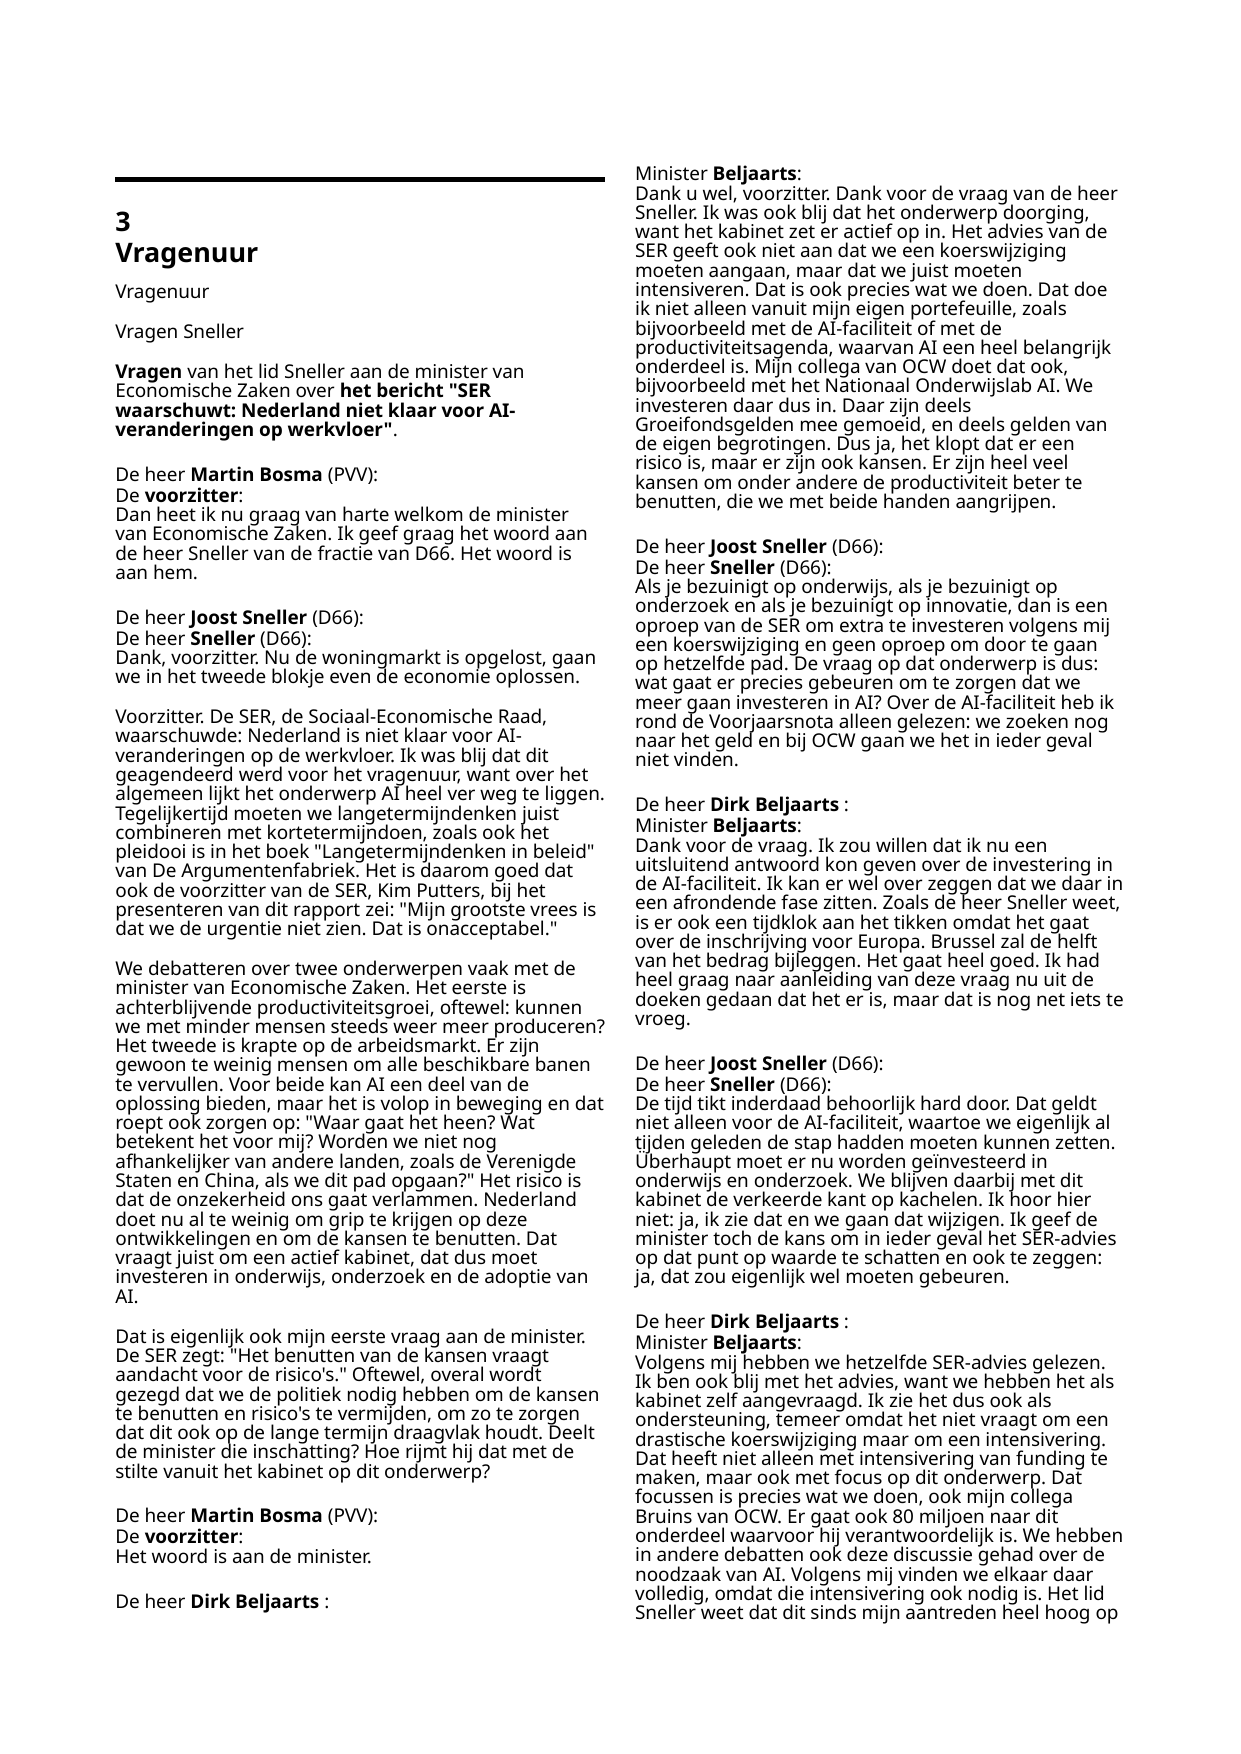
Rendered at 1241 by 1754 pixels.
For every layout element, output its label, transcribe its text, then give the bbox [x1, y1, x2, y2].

text Voorzitter. De SER, de Sociaal-Economische Raad, waarschuwde: Nederland is niet klaar voor AI-veranderingen op de werkvloer. Ik was blij dat dit geagendeerd werd voor het vragenuur, want over het algemeen lijkt het onderwerp AI heel ver weg te liggen. Tegelijkertijd moeten we langetermijndenken juist combineren met kortetermijndoen, zoals ook het pleidooi is in het boek "Langetermijndenken in beleid" van De Argumentenfabriek. Het is daarom goed dat ook de voorzitter van de SER, Kim Putters, bij het presenteren van dit rapport zei: "Mijn grootste vrees is dat we de urgentie niet zien. Dat is onacceptabel." [115, 708, 605, 939]
text De heer Dirk Beljaarts : [635, 1309, 1125, 1334]
text De heer Sneller (D66): [635, 1076, 1125, 1095]
text Vragen Sneller [115, 323, 605, 342]
text De heer Sneller (D66): [115, 629, 605, 649]
text De heer Martin Bosma (PVV): [115, 1503, 605, 1528]
text We debatteren over twee onderwerpen vaak met de minister van Economische Zaken. Het eerste is achterblijvende productiviteitsgroei, oftewel: kunnen we met minder mensen steeds weer meer produceren? Het tweede is krapte op de arbeidsmarkt. Er zijn gewoon te weinig mensen om alle beschikbare banen te vervullen. Voor beide kan AI een deel van de oplossing bieden, maar het is volop in beweging en dat roept ook zorgen op: "Waar gaat het heen? Wat betekent het voor mij? Worden we niet nog afhankelijker van andere landen, zoals de Verenigde Staten en China, als we dit pad opgaan?" Het risico is dat de onzekerheid ons gaat verlammen. Nederland doet nu al te weinig om grip te krijgen op deze ontwikkelingen en om de kansen te benutten. Dat vraagt juist om een actief kabinet, dat dus moet investeren in onderwijs, onderzoek en de adoptie van AI. [115, 960, 605, 1307]
text Als je bezuinigt op onderwijs, als je bezuinigt op onderzoek en als je bezuinigt op innovatie, dan is een oproep van de SER om extra te investeren volgens mij een koerswijziging en geen oproep om door te gaan op hetzelfde pad. De vraag op dat onderwerp is dus: wat gaat er precies gebeuren om te zorgen dat we meer gaan investeren in AI? Over de AI-faciliteit heb ik rond de Voorjaarsnota alleen gelezen: we zoeken nog naar het geld en bij OCW gaan we het in ieder geval niet vinden. [635, 578, 1125, 771]
text De heer Martin Bosma (PVV): [115, 461, 605, 487]
text Minister Beljaarts: [635, 817, 1125, 837]
text Minister Beljaarts: [635, 1334, 1125, 1354]
text Dank voor de vraag. Ik zou willen dat ik nu een uitsluitend antwoord kon geven over de investering in de AI-faciliteit. Ik kan er wel over zeggen dat we daar in een afrondende fase zitten. Zoals de heer Sneller weet, is er ook een tijdklok aan het tikken omdat het gaat over de inschrijving voor Europa. Brussel zal de helft van het bedrag bijleggen. Het gaat heel goed. Ik had heel graag naar aanleiding van deze vraag nu uit de doeken gedaan dat het er is, maar dat is nog net iets te vroeg. [635, 837, 1125, 1029]
text De voorzitter: [115, 1528, 605, 1548]
text De heer Joost Sneller (D66): [635, 1050, 1125, 1076]
text Dank, voorzitter. Nu de woningmarkt is opgelost, gaan we in het tweede blokje even de economie oplossen. [115, 649, 605, 687]
text Minister Beljaarts: [635, 165, 1125, 184]
text Vragenuur [115, 239, 605, 283]
text 3 [115, 203, 605, 239]
text De voorzitter: [115, 487, 605, 506]
text De heer Dirk Beljaarts : [115, 1588, 605, 1613]
text Dank u wel, voorzitter. Dank voor de vraag van de heer Sneller. Ik was ook blij dat het onderwerp doorging, want het kabinet zet er actief op in. Het advies van de SER geeft ook niet aan dat we een koerswijziging moeten aangaan, maar dat we juist moeten intensiveren. Dat is ook precies wat we doen. Dat doe ik niet alleen vanuit mijn eigen portefeuille, zoals bijvoorbeeld met de AI-faciliteit of met de productiviteitsagenda, waarvan AI een heel belangrijk onderdeel is. Mijn collega van OCW doet dat ook, bijvoorbeeld met het Nationaal Onderwijslab AI. We investeren daar dus in. Daar zijn deels Groeifondsgelden mee gemoeid, en deels gelden van de eigen begrotingen. Dus ja, het klopt dat er een risico is, maar er zijn ook kansen. Er zijn heel veel kansen om onder andere de productiviteit beter te benutten, die we met beide handen aangrijpen. [635, 184, 1125, 512]
text Dan heet ik nu graag van harte welkom de minister van Economische Zaken. Ik geef graag het woord aan de heer Sneller van de fractie van D66. Het woord is aan hem. [115, 506, 605, 583]
text Vragen van het lid Sneller aan de minister van Economische Zaken over het bericht "SER waarschuwt: Nederland niet klaar voor AI-veranderingen op werkvloer". [115, 363, 605, 440]
text De heer Joost Sneller (D66): [635, 533, 1125, 559]
text De heer Dirk Beljaarts : [635, 792, 1125, 817]
text Dat is eigenlijk ook mijn eerste vraag aan de minister. De SER zegt: "Het benutten van de kansen vraagt aandacht voor de risico's." Oftewel, overal wordt gezegd dat we de politiek nodig hebben om de kansen te benutten en risico's te vermijden, om zo te zorgen dat dit ook op de lange termijn draagvlak houdt. Deelt de minister die inschatting? Hoe rijmt hij dat met de stilte vanuit het kabinet op dit onderwerp? [115, 1328, 605, 1482]
text Volgens mij hebben we hetzelfde SER-advies gelezen. Ik ben ook blij met het advies, want we hebben het als kabinet zelf aangevraagd. Ik zie het dus ook als ondersteuning, temeer omdat het niet vraagt om een drastische koerswijziging maar om een intensivering. Dat heeft niet alleen met intensivering van funding te maken, maar ook met focus op dit onderwerp. Dat focussen is precies wat we doen, ook mijn collega Bruins van OCW. Er gaat ook 80 miljoen naar dit onderdeel waarvoor hij verantwoordelijk is. We hebben in andere debatten ook deze discussie gehad over de noodzaak van AI. Volgens mij vinden we elkaar daar volledig, omdat die intensivering ook nodig is. Het lid Sneller weet dat dit sinds mijn aantreden heel hoog op [635, 1354, 1125, 1623]
text De tijd tikt inderdaad behoorlijk hard door. Dat geldt niet alleen voor de AI-faciliteit, waartoe we eigenlijk al tijden geleden de stap hadden moeten kunnen zetten. Überhaupt moet er nu worden geïnvesteerd in onderwijs en onderzoek. We blijven daarbij met dit kabinet de verkeerde kant op kachelen. Ik hoor hier niet: ja, ik zie dat en we gaan dat wijzigen. Ik geef de minister toch de kans om in ieder geval het SER-advies op dat punt op waarde te schatten en ook te zeggen: ja, dat zou eigenlijk wel moeten gebeuren. [635, 1095, 1125, 1288]
text De heer Sneller (D66): [635, 559, 1125, 578]
text De heer Joost Sneller (D66): [115, 604, 605, 629]
text Vragenuur [115, 283, 605, 302]
text Het woord is aan de minister. [115, 1548, 605, 1567]
